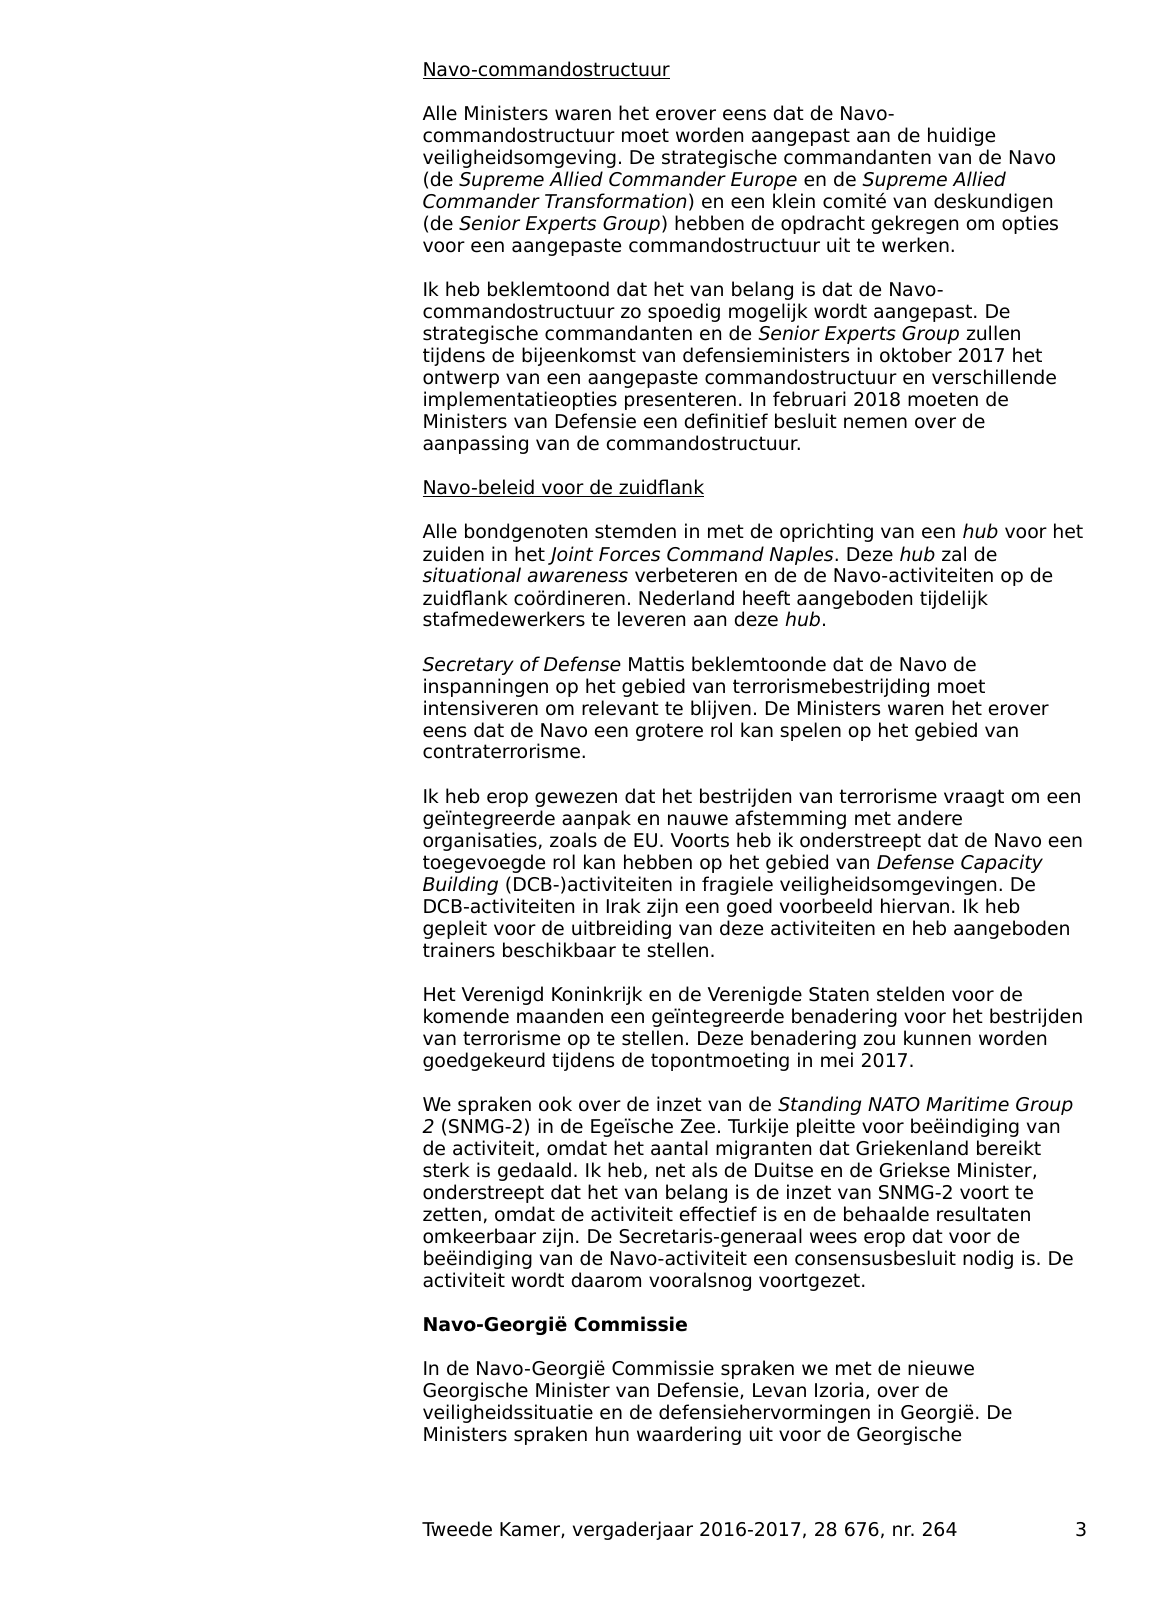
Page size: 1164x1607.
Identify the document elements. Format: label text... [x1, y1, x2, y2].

subtitle Navo-Georgië Commissie [422, 1314, 1087, 1336]
text In de Navo-Georgië Commissie spraken we met de nieuwe Georgische Minister van Defensie, Levan Izoria, over de veiligheidssituatie en de defensiehervormingen in Georgië. De Ministers spraken hun waardering uit voor de Georgische [422, 1358, 1087, 1446]
text Alle bondgenoten stemden in met de oprichting van een hub voor het zuiden in het Joint Forces Command Naples. Deze hub zal de situational awareness verbeteren en de de Navo-activiteiten op de zuidflank coördineren. Nederland heeft aangeboden tijdelijk stafmedewerkers te leveren aan deze hub. [422, 521, 1087, 631]
text Ik heb erop gewezen dat het bestrijden van terrorisme vraagt om een geïntegreerde aanpak en nauwe afstemming met andere organisaties, zoals de EU. Voorts heb ik onderstreept dat de Navo een toegevoegde rol kan hebben op het gebied van Defense Capacity Building (DCB-)activiteiten in fragiele veiligheidsomgevingen. De DCB-activiteiten in Irak zijn een goed voorbeeld hiervan. Ik heb gepleit voor de uitbreiding van deze activiteiten en heb aangeboden trainers beschikbaar te stellen. [422, 786, 1087, 961]
text Ik heb beklemtoond dat het van belang is dat de Navo-commandostructuur zo spoedig mogelijk wordt aangepast. De strategische commandanten en de Senior Experts Group zullen tijdens de bijeenkomst van defensieministers in oktober 2017 het ontwerp van een aangepaste commandostructuur en verschillende implementatieopties presenteren. In februari 2018 moeten de Ministers van Defensie een definitief besluit nemen over de aanpassing van de commandostructuur. [422, 279, 1087, 455]
subtitle Navo-commandostructuur [422, 59, 1087, 81]
text Secretary of Defense Mattis beklemtoonde dat de Navo de inspanningen op het gebied van terrorismebestrijding moet intensiveren om relevant te blijven. De Ministers waren het erover eens dat de Navo een grotere rol kan spelen op het gebied van contraterrorisme. [422, 653, 1087, 763]
text Het Verenigd Koninkrijk en de Verenigde Staten stelden voor de komende maanden een geïntegreerde benadering voor het bestrijden van terrorisme op te stellen. Deze benadering zou kunnen worden goedgekeurd tijdens de topontmoeting in mei 2017. [422, 984, 1087, 1072]
text Alle Ministers waren het erover eens dat de Navo-commandostructuur moet worden aangepast aan de huidige veiligheidsomgeving. De strategische commandanten van de Navo (de Supreme Allied Commander Europe en de Supreme Allied Commander Transformation) en een klein comité van deskundigen (de Senior Experts Group) hebben de opdracht gekregen om opties voor een aangepaste commandostructuur uit te werken. [422, 103, 1087, 257]
text We spraken ook over de inzet van de Standing NATO Maritime Group 2 (SNMG-2) in de Egeïsche Zee. Turkije pleitte voor beëindiging van de activiteit, omdat het aantal migranten dat Griekenland bereikt sterk is gedaald. Ik heb, net als de Duitse en de Griekse Minister, onderstreept dat het van belang is de inzet van SNMG-2 voort te zetten, omdat de activiteit effectief is en de behaalde resultaten omkeerbaar zijn. De Secretaris-generaal wees erop dat voor de beëindiging van de Navo-activiteit een consensusbesluit nodig is. De activiteit wordt daarom vooralsnog voortgezet. [422, 1094, 1087, 1292]
subtitle Navo-beleid voor de zuidflank [422, 477, 1087, 499]
